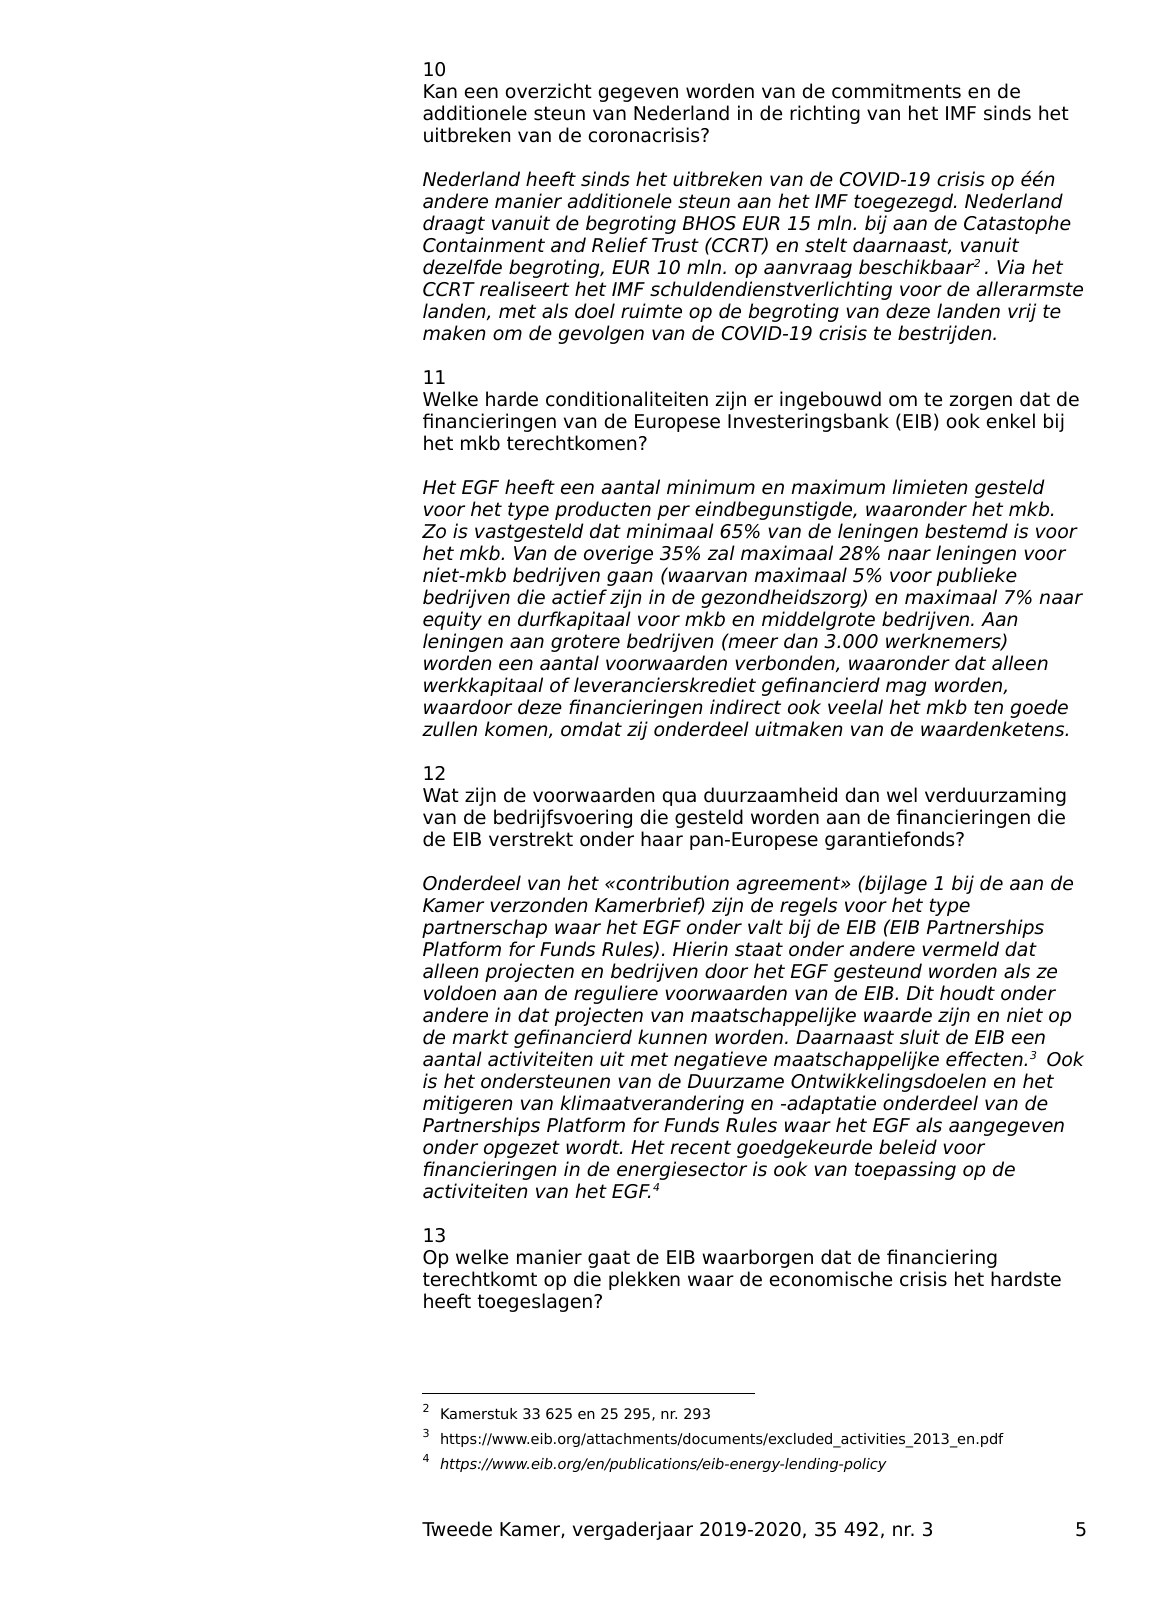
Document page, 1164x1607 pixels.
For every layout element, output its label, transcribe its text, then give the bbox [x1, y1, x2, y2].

text Kan een overzicht gegeven worden van de commitments en de additionele steun van Nederland in de richting van het IMF sinds het uitbreken van de coronacrisis? [422, 81, 1087, 147]
text Kamerstuk 33 625 en 25 295, nr. 293 [422, 1402, 1087, 1424]
text Wat zijn de voorwaarden qua duurzaamheid dan wel verduurzaming van de bedrijfsvoering die gesteld worden aan de financieringen die de EIB verstrekt onder haar pan-Europese garantiefonds? [422, 785, 1087, 851]
text https://www.eib.org/en/publications/eib-energy-lending-policy [422, 1452, 1087, 1474]
text Het EGF heeft een aantal minimum en maximum limieten gesteld voor het type producten per eindbegunstigde, waaronder het mkb. Zo is vastgesteld dat minimaal 65% van de leningen bestemd is voor het mkb. Van de overige 35% zal maximaal 28% naar leningen voor niet-mkb bedrijven gaan (waarvan maximaal 5% voor publieke bedrijven die actief zijn in de gezondheidszorg) en maximaal 7% naar equity en durfkapitaal voor mkb en middelgrote bedrijven. Aan leningen aan grotere bedrijven (meer dan 3.000 werknemers) worden een aantal voorwaarden verbonden, waaronder dat alleen werkkapitaal of leverancierskrediet gefinancierd mag worden, waardoor deze financieringen indirect ook veelal het mkb ten goede zullen komen, omdat zij onderdeel uitmaken van de waardenketens. [422, 477, 1087, 741]
text 12 [422, 763, 1087, 785]
text 10 [422, 59, 1087, 81]
text https://www.eib.org/attachments/documents/excluded_activities_2013_en.pdf [422, 1427, 1087, 1449]
text 11 [422, 367, 1087, 389]
text Onderdeel van het «contribution agreement» (bijlage 1 bij de aan de Kamer verzonden Kamerbrief) zijn de regels voor het type partnerschap waar het EGF onder valt bij de EIB (EIB Partnerships Platform for Funds Rules). Hierin staat onder andere vermeld dat alleen projecten en bedrijven door het EGF gesteund worden als ze voldoen aan de reguliere voorwaarden van de EIB. Dit houdt onder andere in dat projecten van maatschappelijke waarde zijn en niet op de markt gefinancierd kunnen worden. Daarnaast sluit de EIB een aantal activiteiten uit met negatieve maatschappelijke effecten. Ook is het ondersteunen van de Duurzame Ontwikkelingsdoelen en het mitigeren van klimaatverandering en -adaptatie onderdeel van de Partnerships Platform for Funds Rules waar het EGF als aangegeven onder opgezet wordt. Het recent goedgekeurde beleid voor financieringen in de energiesector is ook van toepassing op de activiteiten van het EGF. [422, 873, 1087, 1203]
text Welke harde conditionaliteiten zijn er ingebouwd om te zorgen dat de financieringen van de Europese Investeringsbank (EIB) ook enkel bij het mkb terechtkomen? [422, 389, 1087, 455]
text Nederland heeft sinds het uitbreken van de COVID-19 crisis op één andere manier additionele steun aan het IMF toegezegd. Nederland draagt vanuit de begroting BHOS EUR 15 mln. bij aan de Catastophe Containment and Relief Trust (CCRT) en stelt daarnaast, vanuit dezelfde begroting, EUR 10 mln. op aanvraag beschikbaar. Via het CCRT realiseert het IMF schuldendienstverlichting voor de allerarmste landen, met als doel ruimte op de begroting van deze landen vrij te maken om de gevolgen van de COVID-19 crisis te bestrijden. [422, 169, 1087, 345]
text 13 [422, 1225, 1087, 1247]
text Op welke manier gaat de EIB waarborgen dat de financiering terechtkomt op die plekken waar de economische crisis het hardste heeft toegeslagen? [422, 1247, 1087, 1313]
